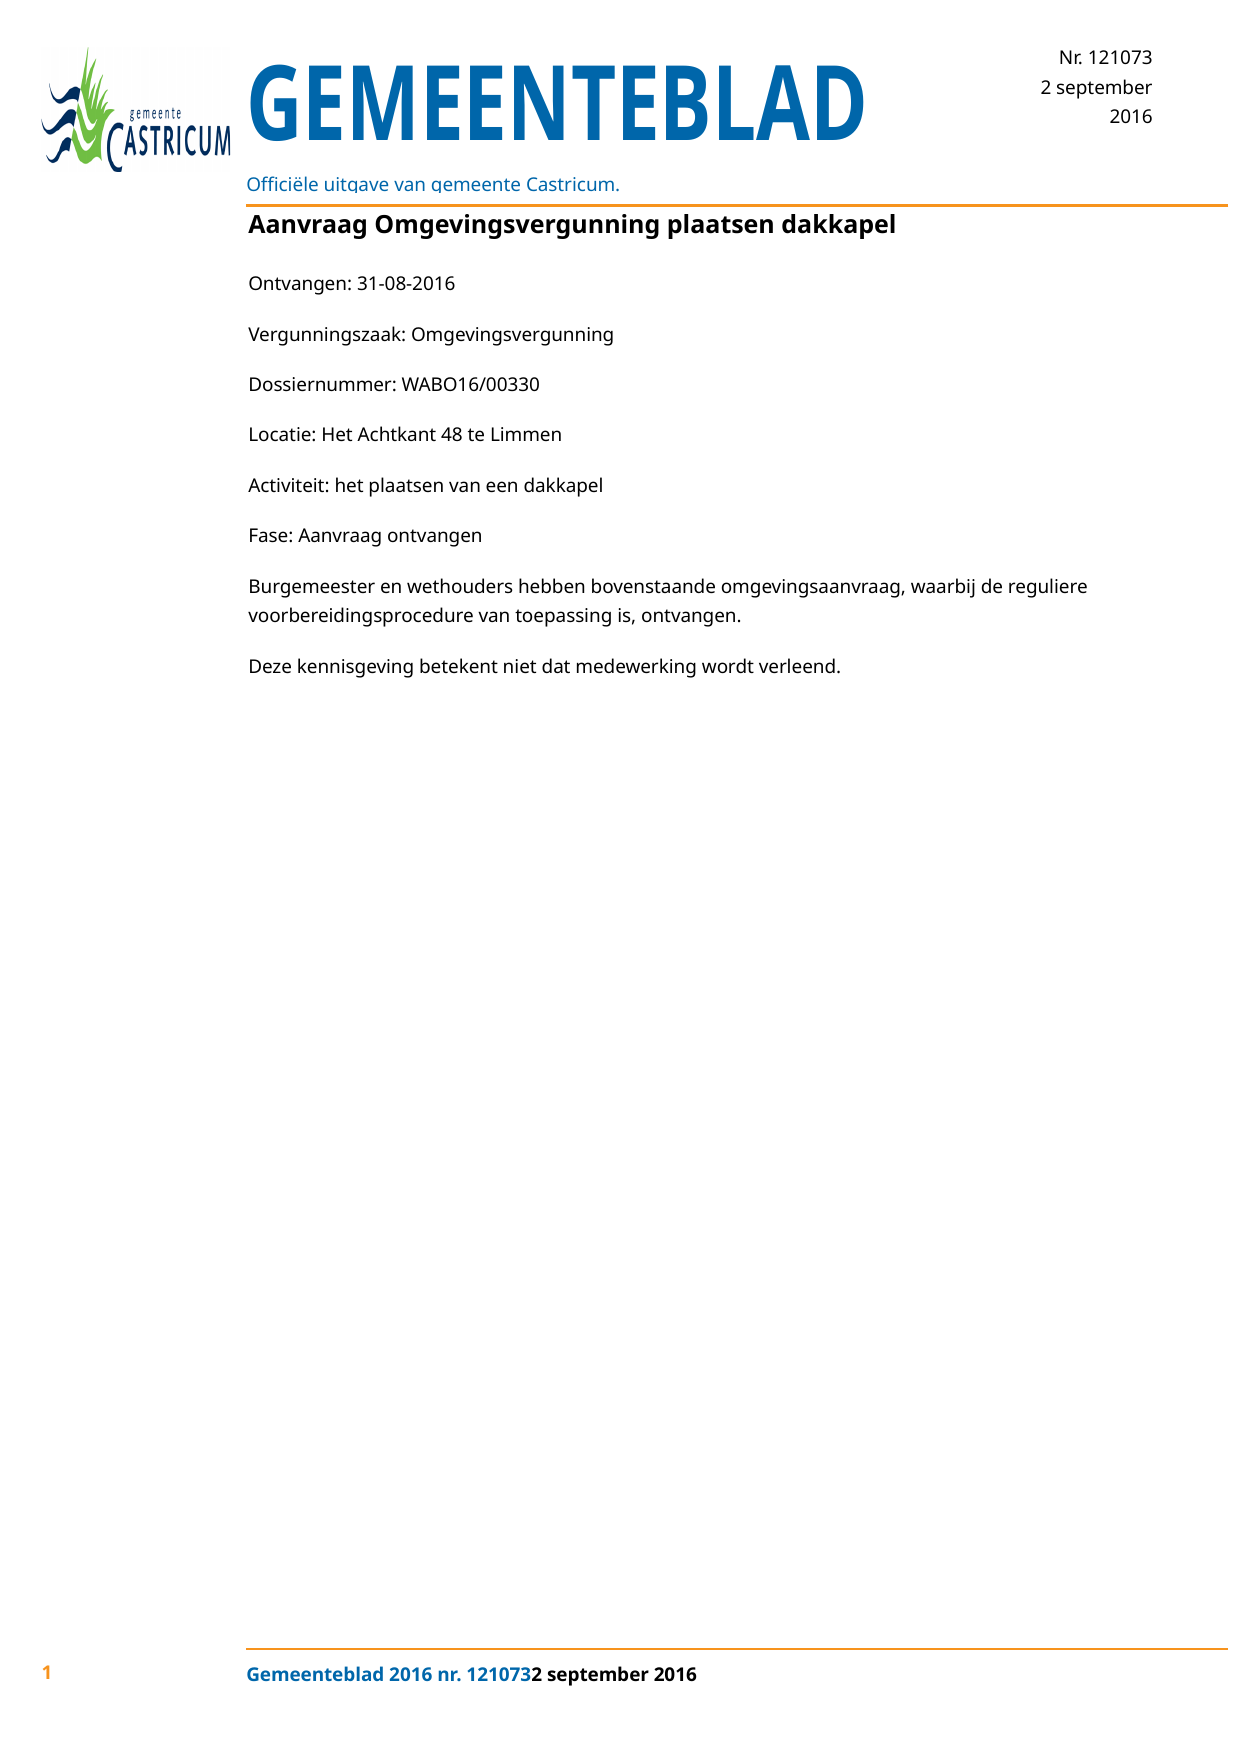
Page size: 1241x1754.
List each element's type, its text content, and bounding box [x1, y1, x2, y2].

text Locatie: Het Achtkant 48 te Limmen [248, 422, 1152, 447]
text Vergunningszaak: Omgevingsvergunning [248, 321, 1152, 346]
text Burgemeester en wethouders hebben bovenstaande omgevingsaanvraag, waarbij de reguliere voorbereidingsprocedure van toepassing is, ontvangen. [248, 573, 1152, 628]
text Aanvraag Omgevingsvergunning plaatsen dakkapel [248, 207, 1152, 241]
text Deze kennisgeving betekent niet dat medewerking wordt verleend. [248, 653, 1152, 678]
picture [41, 47, 231, 172]
text Ontvangen: 31-08-2016 [248, 270, 1152, 296]
text Activiteit: het plaatsen van een dakkapel [248, 472, 1152, 498]
text Fase: Aanvraag ontvangen [248, 522, 1152, 548]
text Dossiernummer: WABO16/00330 [248, 371, 1152, 397]
